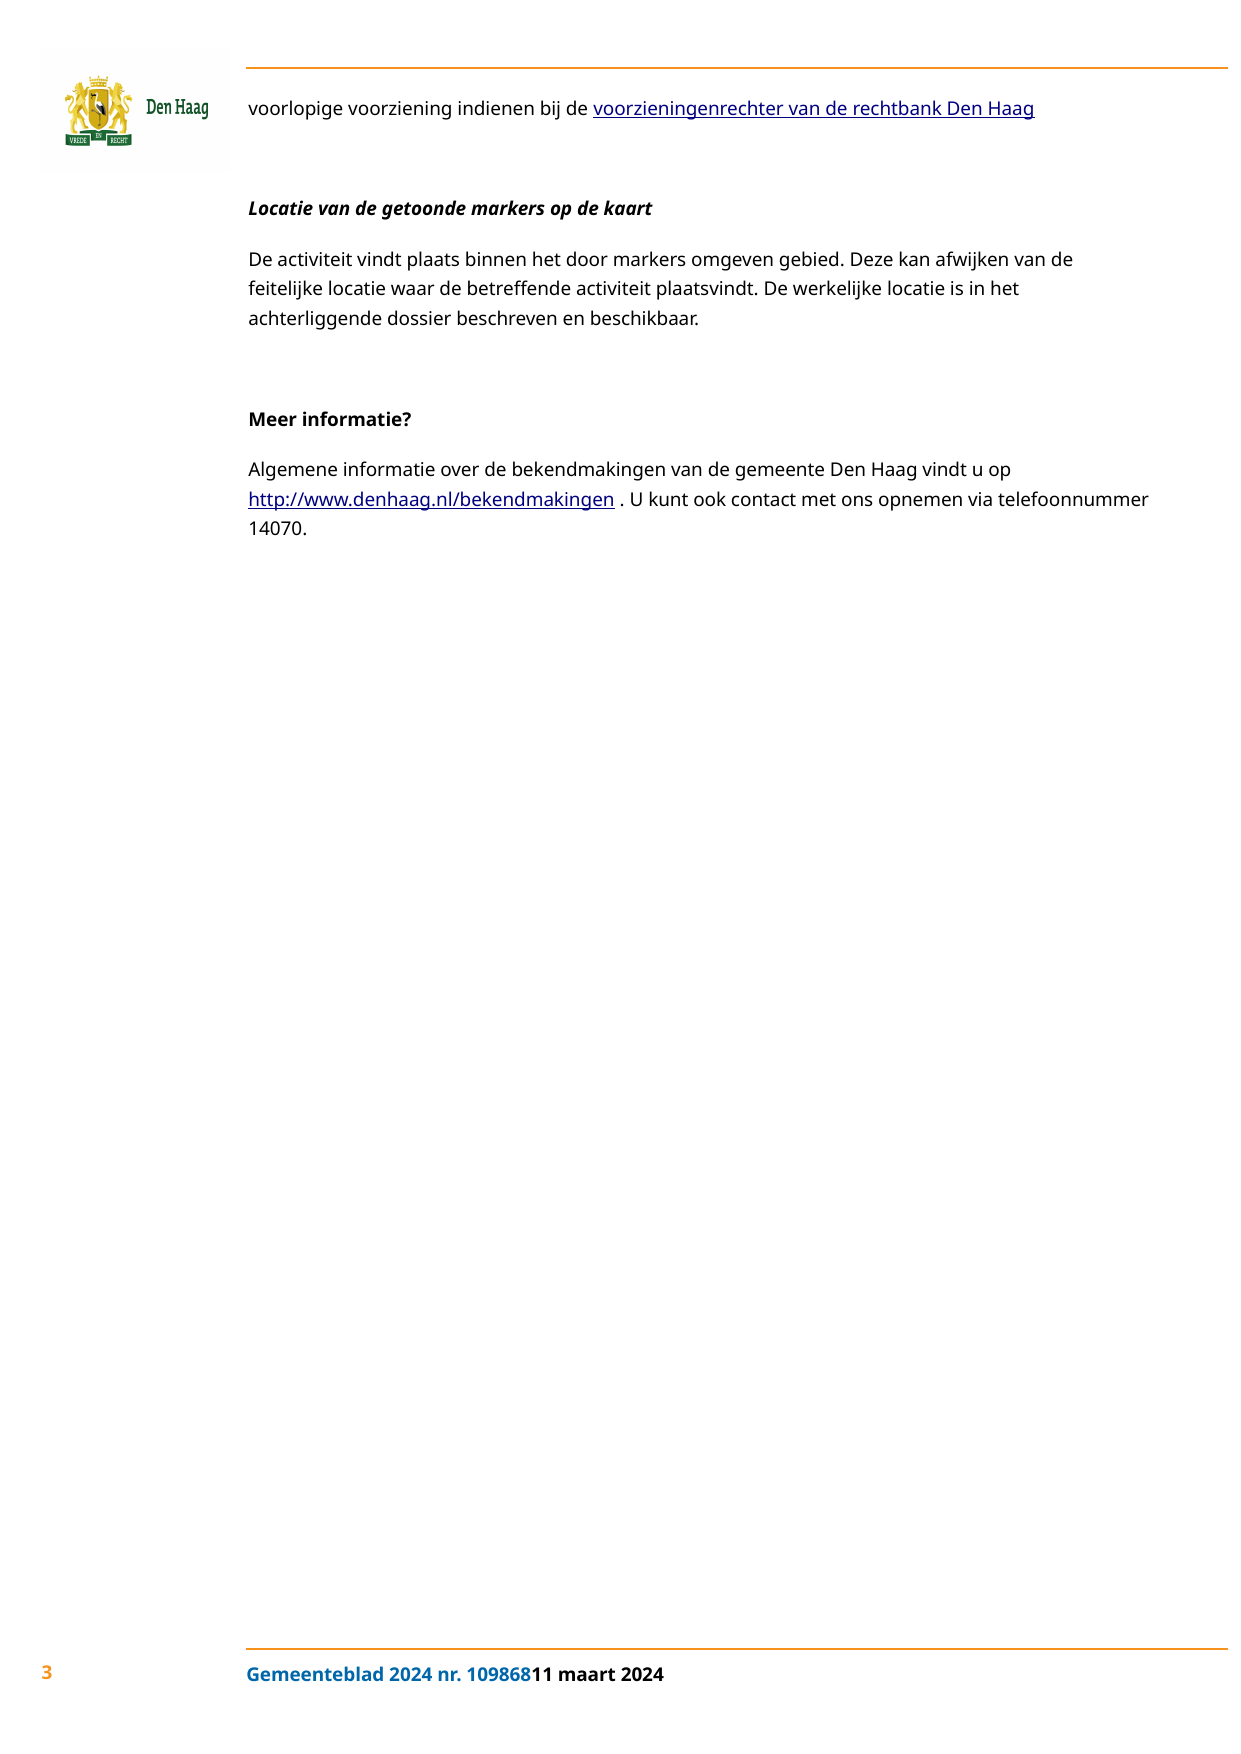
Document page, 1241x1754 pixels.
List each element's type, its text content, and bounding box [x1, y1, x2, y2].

text Meer informatie? [248, 406, 1152, 432]
text De activiteit vindt plaats binnen het door markers omgeven gebied. Deze kan afwijken van de feitelijke locatie waar de betreffende activiteit plaatsvindt. De werkelijke locatie is in het achterliggende dossier beschreven en beschikbaar. [248, 246, 1152, 331]
text Locatie van de getoonde markers op de kaart [248, 196, 1152, 221]
text Algemene informatie over de bekendmakingen van de gemeente Den Haag vindt u op http://www.denhaag.nl/bekendmakingen . U kunt ook contact met ons opnemen via telefoonnummer 14070. [248, 456, 1152, 541]
text voorlopige voorziening indienen bij de voorzieningenrechter van de rechtbank Den Haag [248, 95, 1152, 121]
picture [41, 47, 231, 172]
